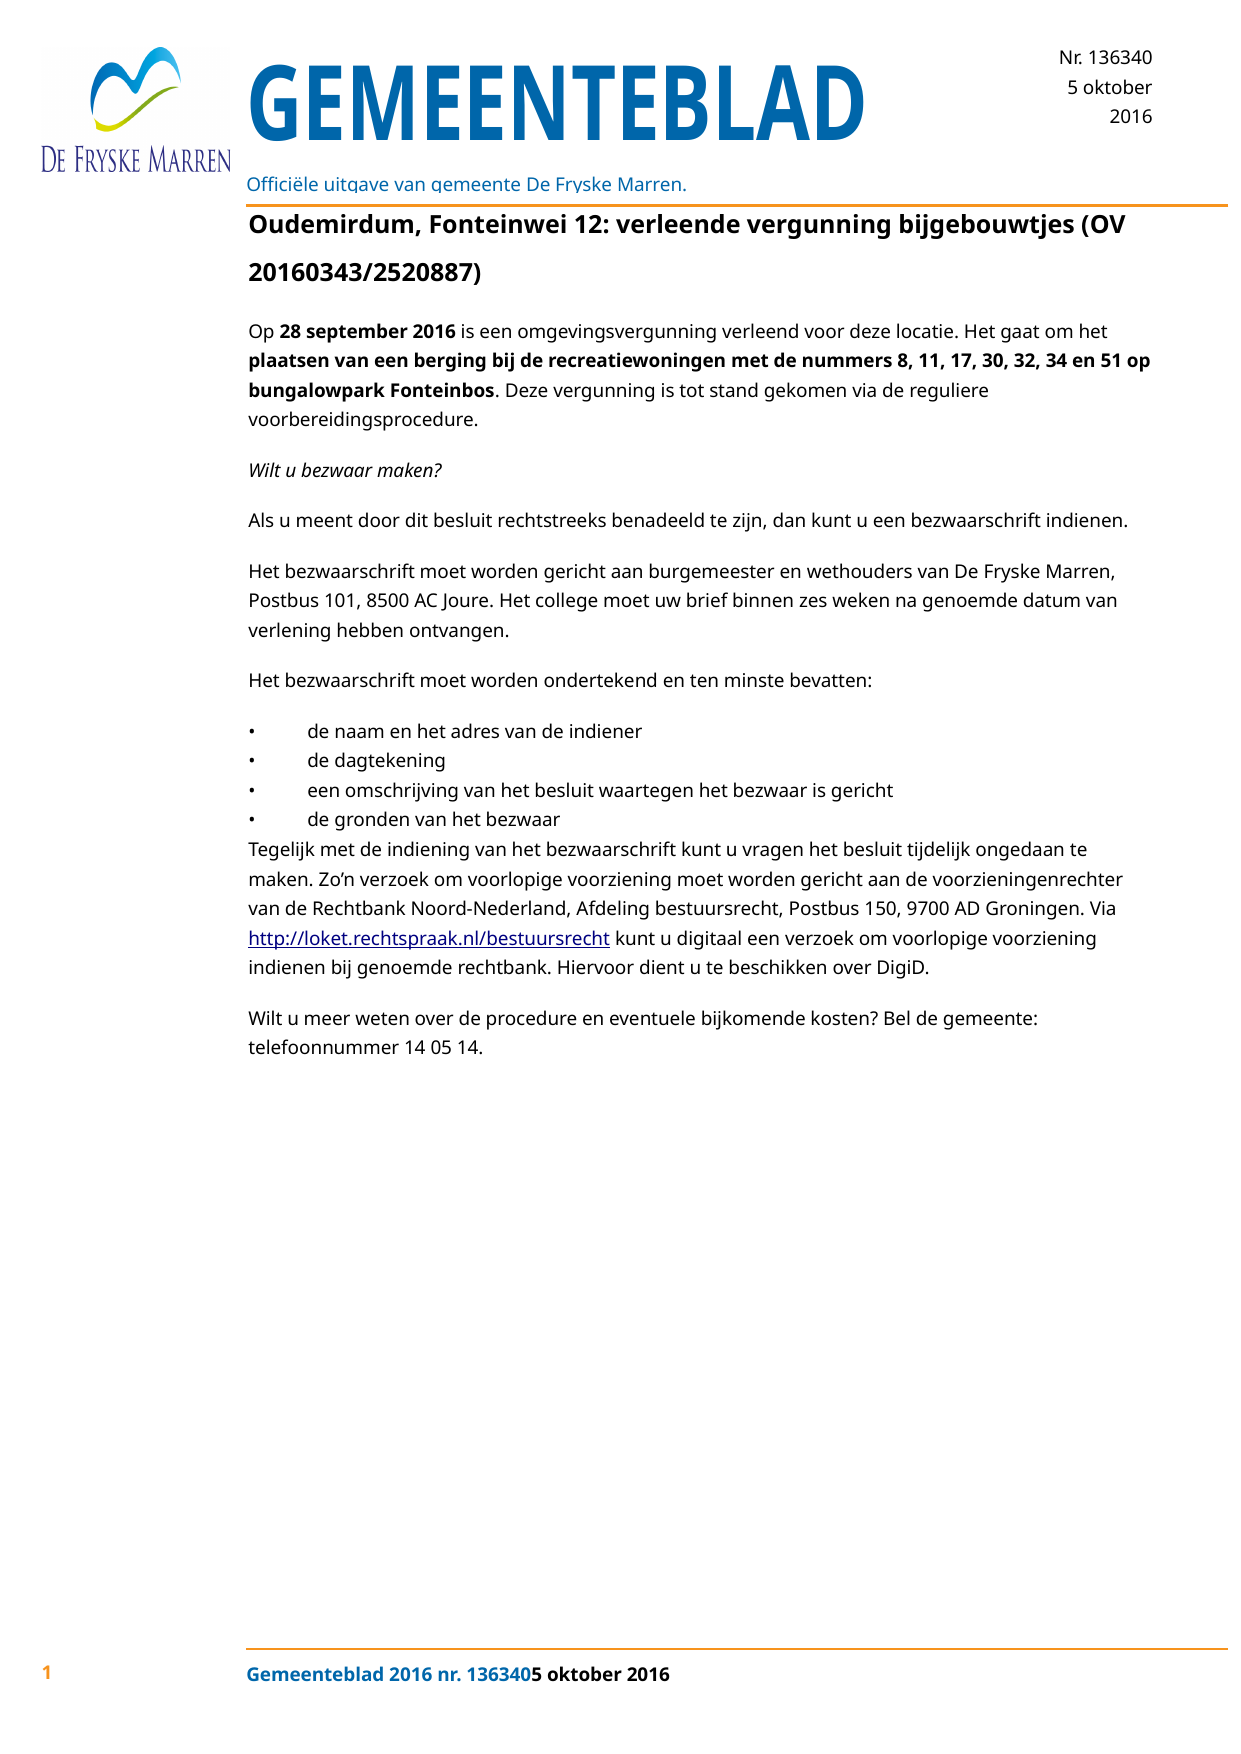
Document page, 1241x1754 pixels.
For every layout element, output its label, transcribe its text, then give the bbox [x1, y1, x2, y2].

text Het bezwaarschrift moet worden ondertekend en ten minste bevatten: [248, 667, 1152, 693]
list de naam en het adres van de indiener [248, 718, 1152, 744]
picture [41, 47, 231, 172]
list de gronden van het bezwaar [248, 807, 1152, 832]
text Oudemirdum, Fonteinwei 12: verleende vergunning bijgebouwtjes (OV 20160343/2520887) [248, 207, 1152, 288]
text Tegelijk met de indiening van het bezwaarschrift kunt u vragen het besluit tijdelijk ongedaan te maken. Zo’n verzoek om voorlopige voorziening moet worden gericht aan de voorzieningenrechter van de Rechtbank Noord-Nederland, Afdeling bestuursrecht, Postbus 150, 9700 AD Groningen. Via http://loket.rechtspraak.nl/bestuursrecht kunt u digitaal een verzoek om voorlopige voorziening indienen bij genoemde rechtbank. Hiervoor dient u te beschikken over DigiD. [248, 836, 1152, 980]
text Wilt u bezwaar maken? [248, 457, 1152, 483]
text Op 28 september 2016 is een omgevingsvergunning verleend voor deze locatie. Het gaat om het plaatsen van een berging bij de recreatiewoningen met de nummers 8, 11, 17, 30, 32, 34 en 51 op bungalowpark Fonteinbos. Deze vergunning is tot stand gekomen via de reguliere voorbereidingsprocedure. [248, 318, 1152, 432]
text Het bezwaarschrift moet worden gericht aan burgemeester en wethouders van De Fryske Marren, Postbus 101, 8500 AC Joure. Het college moet uw brief binnen zes weken na genoemde datum van verlening hebben ontvangen. [248, 558, 1152, 643]
text Als u meent door dit besluit rechtstreeks benadeeld te zijn, dan kunt u een bezwaarschrift indienen. [248, 507, 1152, 533]
list de dagtekening [248, 747, 1152, 773]
list een omschrijving van het besluit waartegen het bezwaar is gericht [248, 777, 1152, 803]
text Wilt u meer weten over de procedure en eventuele bijkomende kosten? Bel de gemeente: telefoonnummer 14 05 14. [248, 1005, 1152, 1060]
